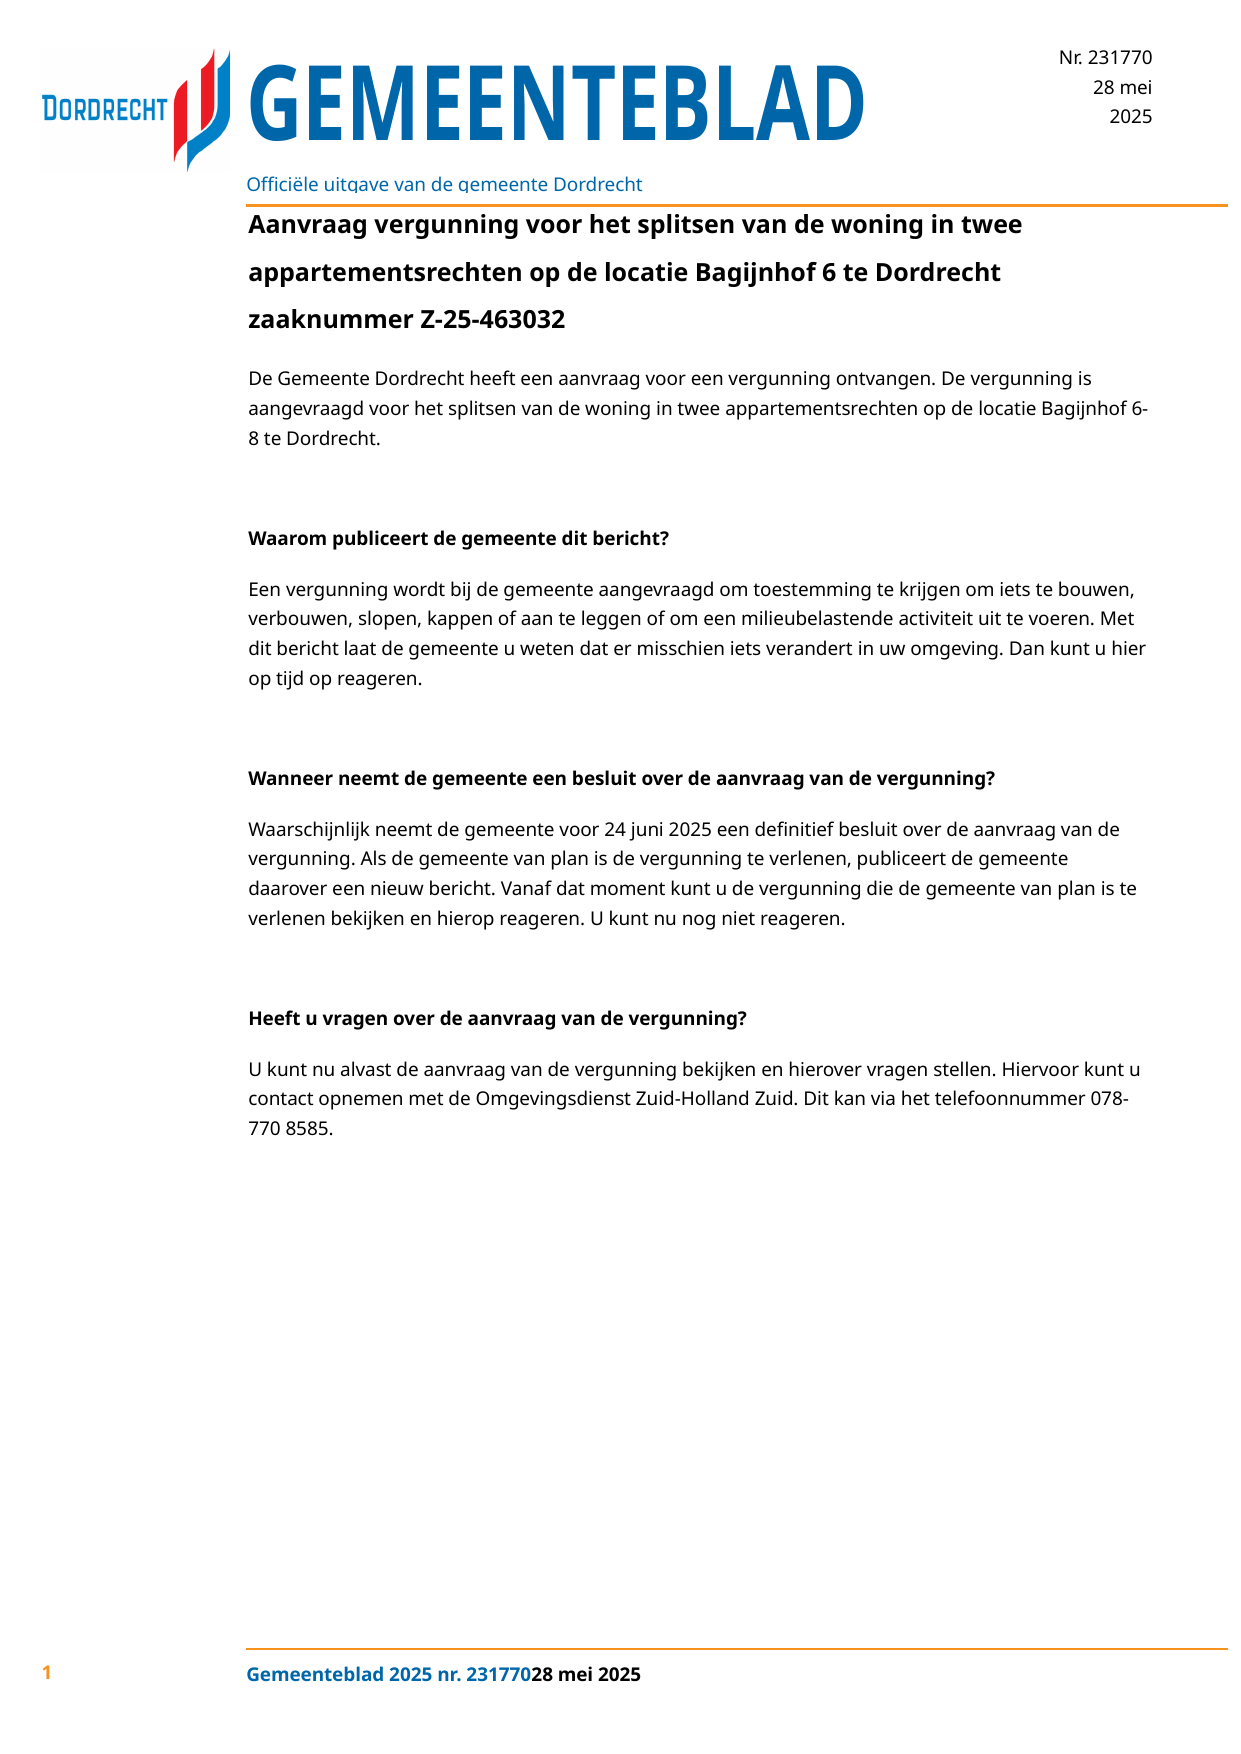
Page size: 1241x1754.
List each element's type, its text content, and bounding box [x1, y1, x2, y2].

text Wanneer neemt de gemeente een besluit over de aanvraag van de vergunning? [248, 766, 1152, 791]
text Waarschijnlijk neemt de gemeente voor 24 juni 2025 een definitief besluit over de aanvraag van de vergunning. Als de gemeente van plan is de vergunning te verlenen, publiceert de gemeente daarover een nieuw bericht. Vanaf dat moment kunt u de vergunning die de gemeente van plan is te verlenen bekijken en hierop reageren. U kunt nu nog niet reageren. [248, 816, 1152, 930]
text Waarom publiceert de gemeente dit bericht? [248, 526, 1152, 551]
text U kunt nu alvast de aanvraag van de vergunning bekijken en hierover vragen stellen. Hiervoor kunt u contact opnemen met de Omgevingsdienst Zuid-Holland Zuid. Dit kan via het telefoonnummer 078-770 8585. [248, 1056, 1152, 1141]
picture [41, 47, 231, 172]
text De Gemeente Dordrecht heeft een aanvraag voor een vergunning ontvangen. De vergunning is aangevraagd voor het splitsen van de woning in twee appartementsrechten op de locatie Bagijnhof 6-8 te Dordrecht. [248, 366, 1152, 450]
text Aanvraag vergunning voor het splitsen van de woning in twee appartementsrechten op de locatie Bagijnhof 6 te Dordrecht zaaknummer Z-25-463032 [248, 207, 1152, 336]
text Heeft u vragen over de aanvraag van de vergunning? [248, 1006, 1152, 1031]
text Een vergunning wordt bij de gemeente aangevraagd om toestemming te krijgen om iets te bouwen, verbouwen, slopen, kappen of aan te leggen of om een milieubelastende activiteit uit te voeren. Met dit bericht laat de gemeente u weten dat er misschien iets verandert in uw omgeving. Dan kunt u hier op tijd op reageren. [248, 576, 1152, 690]
